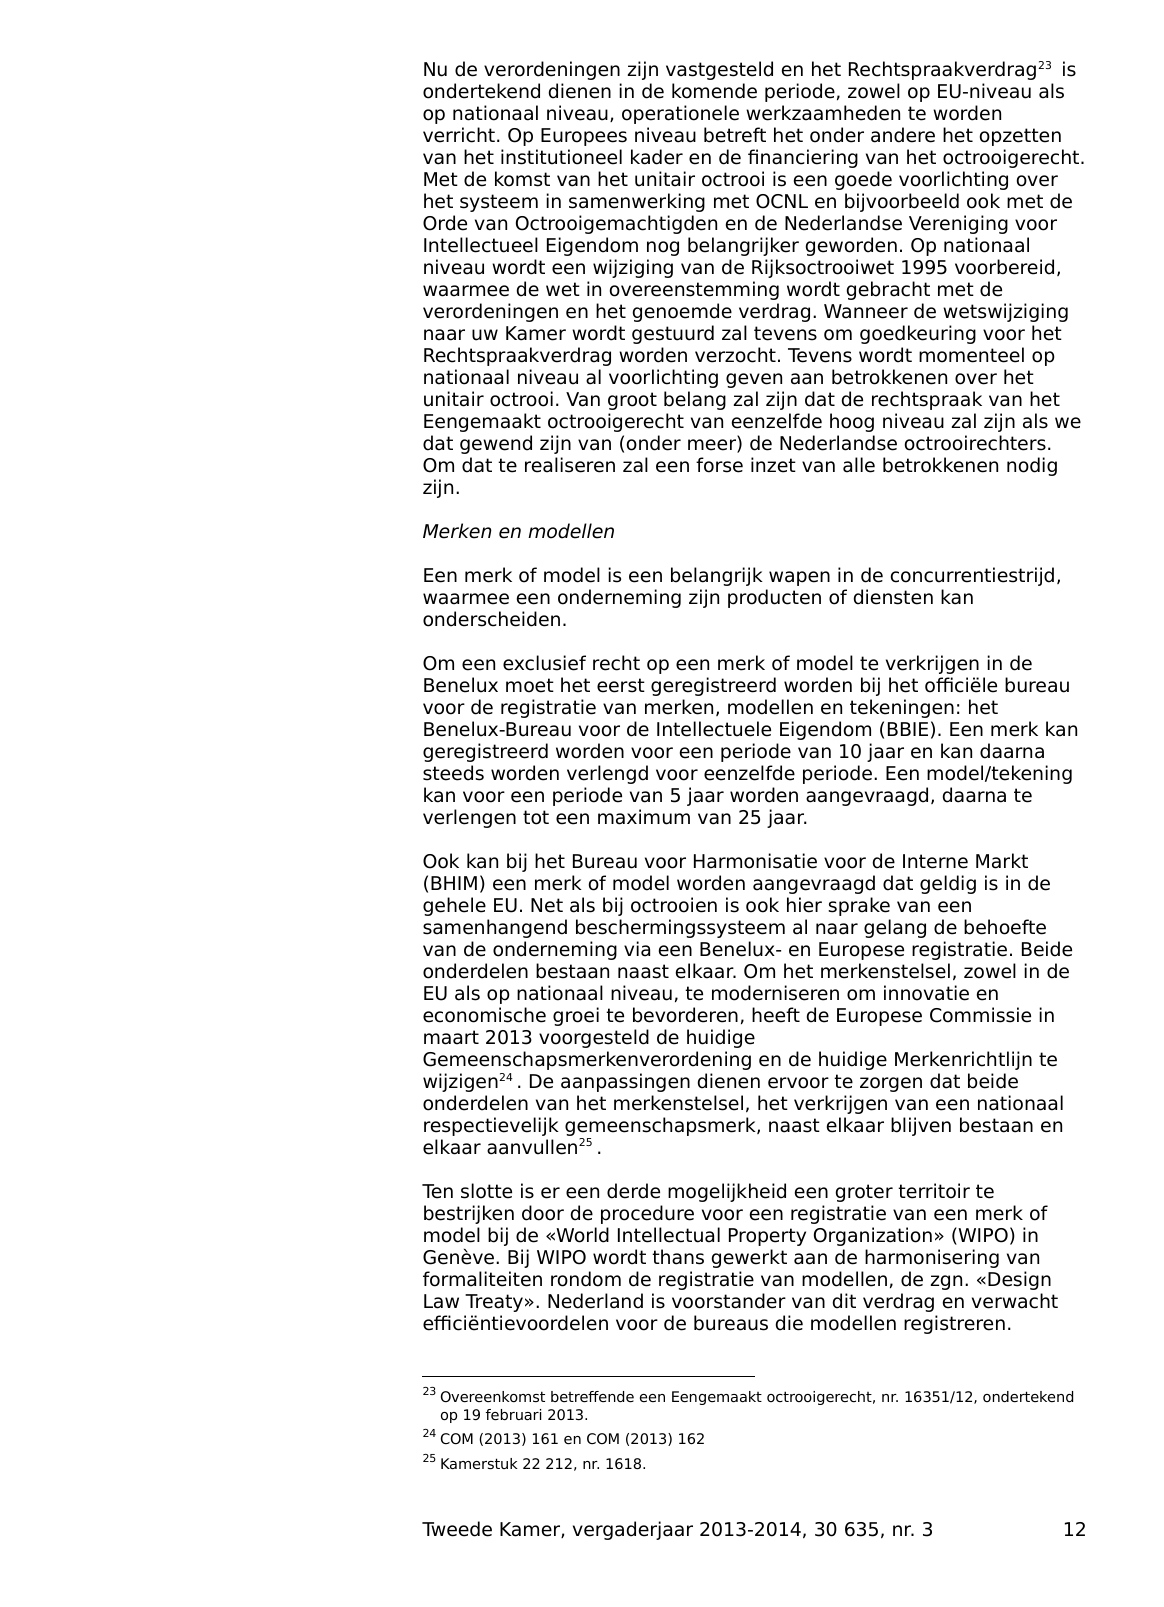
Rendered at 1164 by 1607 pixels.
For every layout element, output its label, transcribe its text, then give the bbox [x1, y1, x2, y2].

text Ten slotte is er een derde mogelijkheid een groter territoir te bestrijken door de procedure voor een registratie van een merk of model bij de «World Intellectual Property Organization» (WIPO) in Genève. Bij WIPO wordt thans gewerkt aan de harmonisering van formaliteiten rondom de registratie van modellen, de zgn. «Design Law Treaty». Nederland is voorstander van dit verdrag en verwacht efficiëntievoordelen voor de bureaus die modellen registreren. [422, 1181, 1087, 1335]
text COM (2013) 161 en COM (2013) 162 [422, 1427, 1087, 1449]
text Ook kan bij het Bureau voor Harmonisatie voor de Interne Markt (BHIM) een merk of model worden aangevraagd dat geldig is in de gehele EU. Net als bij octrooien is ook hier sprake van een samenhangend beschermingssysteem al naar gelang de behoefte van de onderneming via een Benelux- en Europese registratie. Beide onderdelen bestaan naast elkaar. Om het merkenstelsel, zowel in de EU als op nationaal niveau, te moderniseren om innovatie en economische groei te bevorderen, heeft de Europese Commissie in maart 2013 voorgesteld de huidige Gemeenschapsmerkenverordening en de huidige Merkenrichtlijn te wijzigen. De aanpassingen dienen ervoor te zorgen dat beide onderdelen van het merkenstelsel, het verkrijgen van een nationaal respectievelijk gemeenschapsmerk, naast elkaar blijven bestaan en elkaar aanvullen. [422, 851, 1087, 1159]
text Kamerstuk 22 212, nr. 1618. [422, 1452, 1087, 1474]
text Overeenkomst betreffende een Eengemaakt octrooigerecht, nr. 16351/12, ondertekend op 19 februari 2013. [422, 1385, 1087, 1424]
text Nu de verordeningen zijn vastgesteld en het Rechtspraakverdrag is ondertekend dienen in de komende periode, zowel op EU-niveau als op nationaal niveau, operationele werkzaamheden te worden verricht. Op Europees niveau betreft het onder andere het opzetten van het institutioneel kader en de financiering van het octrooigerecht. Met de komst van het unitair octrooi is een goede voorlichting over het systeem in samenwerking met OCNL en bijvoorbeeld ook met de Orde van Octrooigemachtigden en de Nederlandse Vereniging voor Intellectueel Eigendom nog belangrijker geworden. Op nationaal niveau wordt een wijziging van de Rijksoctrooiwet 1995 voorbereid, waarmee de wet in overeenstemming wordt gebracht met de verordeningen en het genoemde verdrag. Wanneer de wetswijziging naar uw Kamer wordt gestuurd zal tevens om goedkeuring voor het Rechtspraakverdrag worden verzocht. Tevens wordt momenteel op nationaal niveau al voorlichting geven aan betrokkenen over het unitair octrooi. Van groot belang zal zijn dat de rechtspraak van het Eengemaakt octrooigerecht van eenzelfde hoog niveau zal zijn als we dat gewend zijn van (onder meer) de Nederlandse octrooirechters. Om dat te realiseren zal een forse inzet van alle betrokkenen nodig zijn. [422, 59, 1087, 499]
subtitle Merken en modellen [422, 521, 1087, 543]
text Een merk of model is een belangrijk wapen in de concurrentiestrijd, waarmee een onderneming zijn producten of diensten kan onderscheiden. [422, 565, 1087, 631]
text Om een exclusief recht op een merk of model te verkrijgen in de Benelux moet het eerst geregistreerd worden bij het officiële bureau voor de registratie van merken, modellen en tekeningen: het Benelux-Bureau voor de Intellectuele Eigendom (BBIE). Een merk kan geregistreerd worden voor een periode van 10 jaar en kan daarna steeds worden verlengd voor eenzelfde periode. Een model/tekening kan voor een periode van 5 jaar worden aangevraagd, daarna te verlengen tot een maximum van 25 jaar. [422, 653, 1087, 829]
